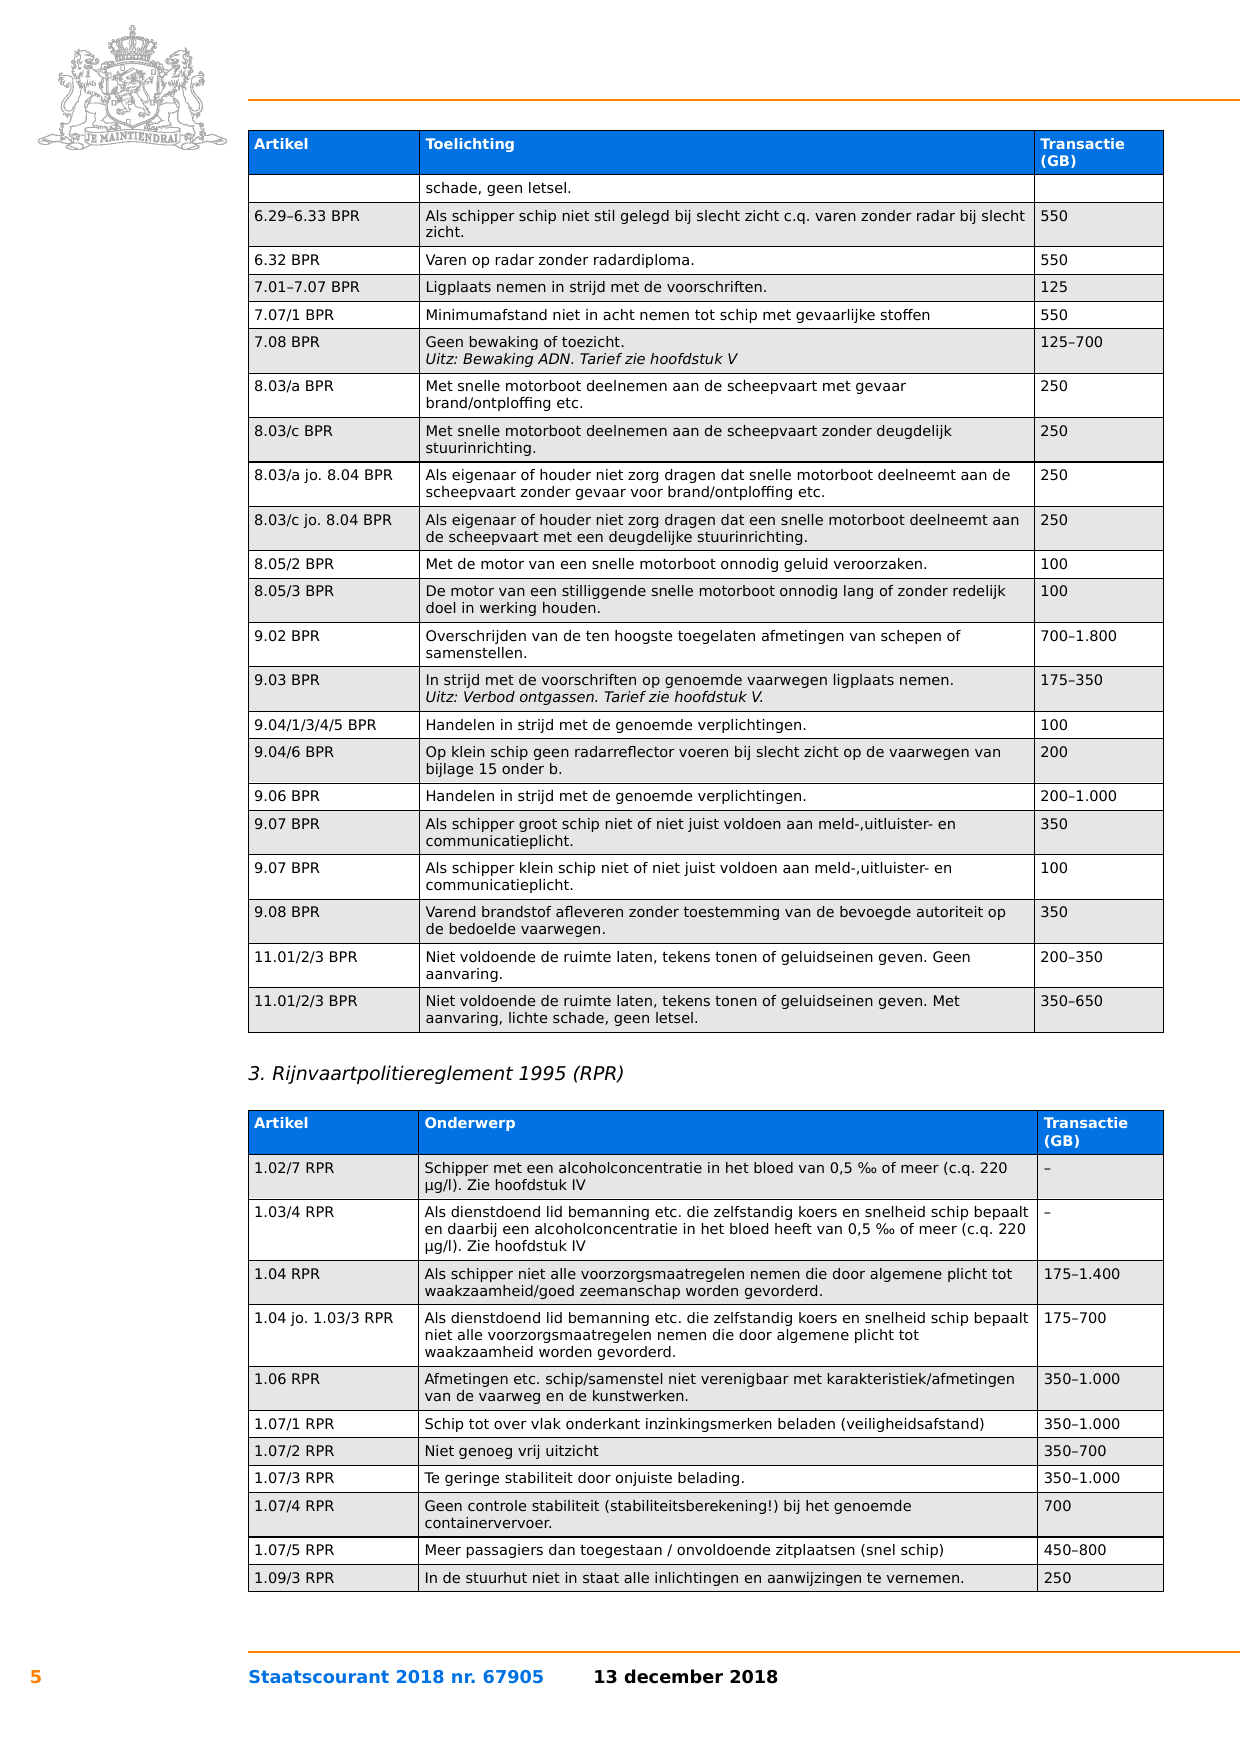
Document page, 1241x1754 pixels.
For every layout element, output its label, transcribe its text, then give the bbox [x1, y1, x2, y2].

table_cell Ligplaats nemen in strijd met de voorschriften. [420, 275, 1034, 301]
table_cell Handelen in strijd met de genoemde verplichtingen. [420, 784, 1034, 810]
table_cell 9.02 BPR [249, 623, 419, 666]
table_cell 700 [1038, 1493, 1163, 1536]
table_cell Te geringe stabiliteit door onjuiste belading. [419, 1466, 1037, 1492]
table_cell Als eigenaar of houder niet zorg dragen dat een snelle motorboot deelneemt aan de scheepvaart met een deugdelijke stuurinrichting. [420, 507, 1034, 550]
table_cell Als eigenaar of houder niet zorg dragen dat snelle motorboot deelneemt aan de scheepvaart zonder gevaar voor brand/ontploffing etc. [420, 463, 1034, 506]
picture [38, 25, 227, 150]
table_cell Geen controle stabiliteit (stabiliteitsberekening!) bij het genoemde containervervoer. [419, 1493, 1037, 1536]
table_cell Niet voldoende de ruimte laten, tekens tonen of geluidseinen geven. Met aanvaring, lichte schade, geen letsel. [420, 988, 1034, 1032]
table_cell 9.03 BPR [249, 667, 419, 711]
table_cell 350–650 [1035, 988, 1163, 1032]
table_cell 350–1.000 [1038, 1411, 1163, 1437]
table_cell 9.07 BPR [249, 855, 419, 898]
table_cell 200–1.000 [1035, 784, 1163, 810]
table_header Artikel [249, 131, 419, 174]
table_cell Als dienstdoend lid bemanning etc. die zelfstandig koers en snelheid schip bepaalt en daarbij een alcoholconcentratie in het bloed heeft van 0,5 ‰ of meer (c.q. 220 µg/l). Zie hoofdstuk IV [419, 1200, 1037, 1260]
table_cell 9.07 BPR [249, 811, 419, 854]
table_cell Schip tot over vlak onderkant inzinkingsmerken beladen (veiligheidsafstand) [419, 1411, 1037, 1437]
table_cell Varend brandstof afleveren zonder toestemming van de bevoegde autoriteit op de bedoelde vaarwegen. [420, 900, 1034, 943]
table_cell 175–700 [1038, 1305, 1163, 1366]
table_cell 6.29–6.33 BPR [249, 203, 419, 246]
table_cell 1.07/3 RPR [249, 1466, 418, 1492]
table_cell 8.05/2 BPR [249, 551, 419, 577]
table_cell 175–1.400 [1038, 1261, 1163, 1304]
table_cell 8.03/a BPR [249, 374, 419, 417]
table_cell 250 [1038, 1565, 1163, 1591]
table_cell 1.02/7 RPR [249, 1155, 418, 1198]
table_cell De motor van een stilliggende snelle motorboot onnodig lang of zonder redelijk doel in werking houden. [420, 579, 1034, 622]
table_cell – [1038, 1200, 1163, 1260]
table_cell 350–1.000 [1038, 1367, 1163, 1410]
table_cell 250 [1035, 463, 1163, 506]
table_cell [249, 175, 419, 202]
table_cell 8.03/c jo. 8.04 BPR [249, 507, 419, 550]
table_cell 250 [1035, 418, 1163, 461]
table_cell Afmetingen etc. schip/samenstel niet verenigbaar met karakteristiek/afmetingen van de vaarweg en de kunstwerken. [419, 1367, 1037, 1410]
table_cell In strijd met de voorschriften op genoemde vaarwegen ligplaats nemen. Uitz: Verbod ontgassen. Tarief zie hoofdstuk V. [420, 667, 1034, 711]
table_header Transactie (GB) [1035, 131, 1163, 174]
table_cell 100 [1035, 551, 1163, 577]
table_cell 1.07/4 RPR [249, 1493, 418, 1536]
table_cell 8.05/3 BPR [249, 579, 419, 622]
table_cell Als schipper klein schip niet of niet juist voldoen aan meld-,uitluister- en communicatieplicht. [420, 855, 1034, 898]
table_cell 6.32 BPR [249, 247, 419, 273]
table_cell Meer passagiers dan toegestaan / onvoldoende zitplaatsen (snel schip) [419, 1538, 1037, 1564]
table_cell Niet genoeg vrij uitzicht [419, 1438, 1037, 1465]
table_cell 200 [1035, 739, 1163, 782]
table_cell 350 [1035, 811, 1163, 854]
table_cell Met de motor van een snelle motorboot onnodig geluid veroorzaken. [420, 551, 1034, 577]
table_cell 1.04 jo. 1.03/3 RPR [249, 1305, 418, 1366]
table_cell 7.07/1 BPR [249, 302, 419, 328]
table_cell Op klein schip geen radarreflector voeren bij slecht zicht op de vaarwegen van bijlage 15 onder b. [420, 739, 1034, 782]
table_header Toelichting [420, 131, 1034, 174]
table_cell 1.09/3 RPR [249, 1565, 418, 1591]
table_cell 550 [1035, 302, 1163, 328]
table_cell 7.01–7.07 BPR [249, 275, 419, 301]
table_cell 8.03/c BPR [249, 418, 419, 461]
table_cell – [1038, 1155, 1163, 1198]
table_cell 8.03/a jo. 8.04 BPR [249, 463, 419, 506]
table_cell 450–800 [1038, 1538, 1163, 1564]
table_cell 9.04/1/3/4/5 BPR [249, 712, 419, 738]
table_cell 1.03/4 RPR [249, 1200, 418, 1260]
table_cell 175–350 [1035, 667, 1163, 711]
table_cell 100 [1035, 579, 1163, 622]
table_cell 11.01/2/3 BPR [249, 988, 419, 1032]
table_cell Minimumafstand niet in acht nemen tot schip met gevaarlijke stoffen [420, 302, 1034, 328]
table_cell 1.07/5 RPR [249, 1538, 418, 1564]
subtitle 3. Rijnvaartpolitiereglement 1995 (RPR) [248, 1063, 1163, 1085]
table_cell Varen op radar zonder radardiploma. [420, 247, 1034, 273]
table_cell 350 [1035, 900, 1163, 943]
table_cell [1035, 175, 1163, 202]
table_cell 250 [1035, 507, 1163, 550]
table_cell 550 [1035, 203, 1163, 246]
table_cell 7.08 BPR [249, 329, 419, 373]
table_cell 1.04 RPR [249, 1261, 418, 1304]
table_cell 350–1.000 [1038, 1466, 1163, 1492]
table_header Onderwerp [419, 1111, 1037, 1154]
table_cell Niet voldoende de ruimte laten, tekens tonen of geluidseinen geven. Geen aanvaring. [420, 944, 1034, 987]
table_header Artikel [249, 1111, 418, 1154]
table_cell 125 [1035, 275, 1163, 301]
table_cell 200–350 [1035, 944, 1163, 987]
table_cell 1.06 RPR [249, 1367, 418, 1410]
table_cell 100 [1035, 855, 1163, 898]
table_cell Handelen in strijd met de genoemde verplichtingen. [420, 712, 1034, 738]
table_cell Met snelle motorboot deelnemen aan de scheepvaart met gevaar brand/ontploffing etc. [420, 374, 1034, 417]
table_cell In de stuurhut niet in staat alle inlichtingen en aanwijzingen te vernemen. [419, 1565, 1037, 1591]
table_cell Geen bewaking of toezicht. Uitz: Bewaking ADN. Tarief zie hoofdstuk V [420, 329, 1034, 373]
table_cell schade, geen letsel. [420, 175, 1034, 202]
table_cell Als schipper niet alle voorzorgsmaatregelen nemen die door algemene plicht tot waakzaamheid/goed zeemanschap worden gevorderd. [419, 1261, 1037, 1304]
table_cell 9.08 BPR [249, 900, 419, 943]
table_cell Met snelle motorboot deelnemen aan de scheepvaart zonder deugdelijk stuurinrichting. [420, 418, 1034, 461]
table_cell 350–700 [1038, 1438, 1163, 1465]
table_cell 550 [1035, 247, 1163, 273]
table_cell 1.07/1 RPR [249, 1411, 418, 1437]
table_header Transactie (GB) [1038, 1111, 1163, 1154]
table_cell 700–1.800 [1035, 623, 1163, 666]
table_cell Schipper met een alcoholconcentratie in het bloed van 0,5 ‰ of meer (c.q. 220 µg/l). Zie hoofdstuk IV [419, 1155, 1037, 1198]
table_cell 250 [1035, 374, 1163, 417]
table_cell 9.04/6 BPR [249, 739, 419, 782]
table_cell Als schipper groot schip niet of niet juist voldoen aan meld-,uitluister- en communicatieplicht. [420, 811, 1034, 854]
table_cell Overschrijden van de ten hoogste toegelaten afmetingen van schepen of samenstellen. [420, 623, 1034, 666]
table_cell 9.06 BPR [249, 784, 419, 810]
table_cell 1.07/2 RPR [249, 1438, 418, 1465]
table_cell 100 [1035, 712, 1163, 738]
table_cell Als schipper schip niet stil gelegd bij slecht zicht c.q. varen zonder radar bij slecht zicht. [420, 203, 1034, 246]
table_cell 125–700 [1035, 329, 1163, 373]
table_cell 11.01/2/3 BPR [249, 944, 419, 987]
table_cell Als dienstdoend lid bemanning etc. die zelfstandig koers en snelheid schip bepaalt niet alle voorzorgsmaatregelen nemen die door algemene plicht tot waakzaamheid worden gevorderd. [419, 1305, 1037, 1366]
